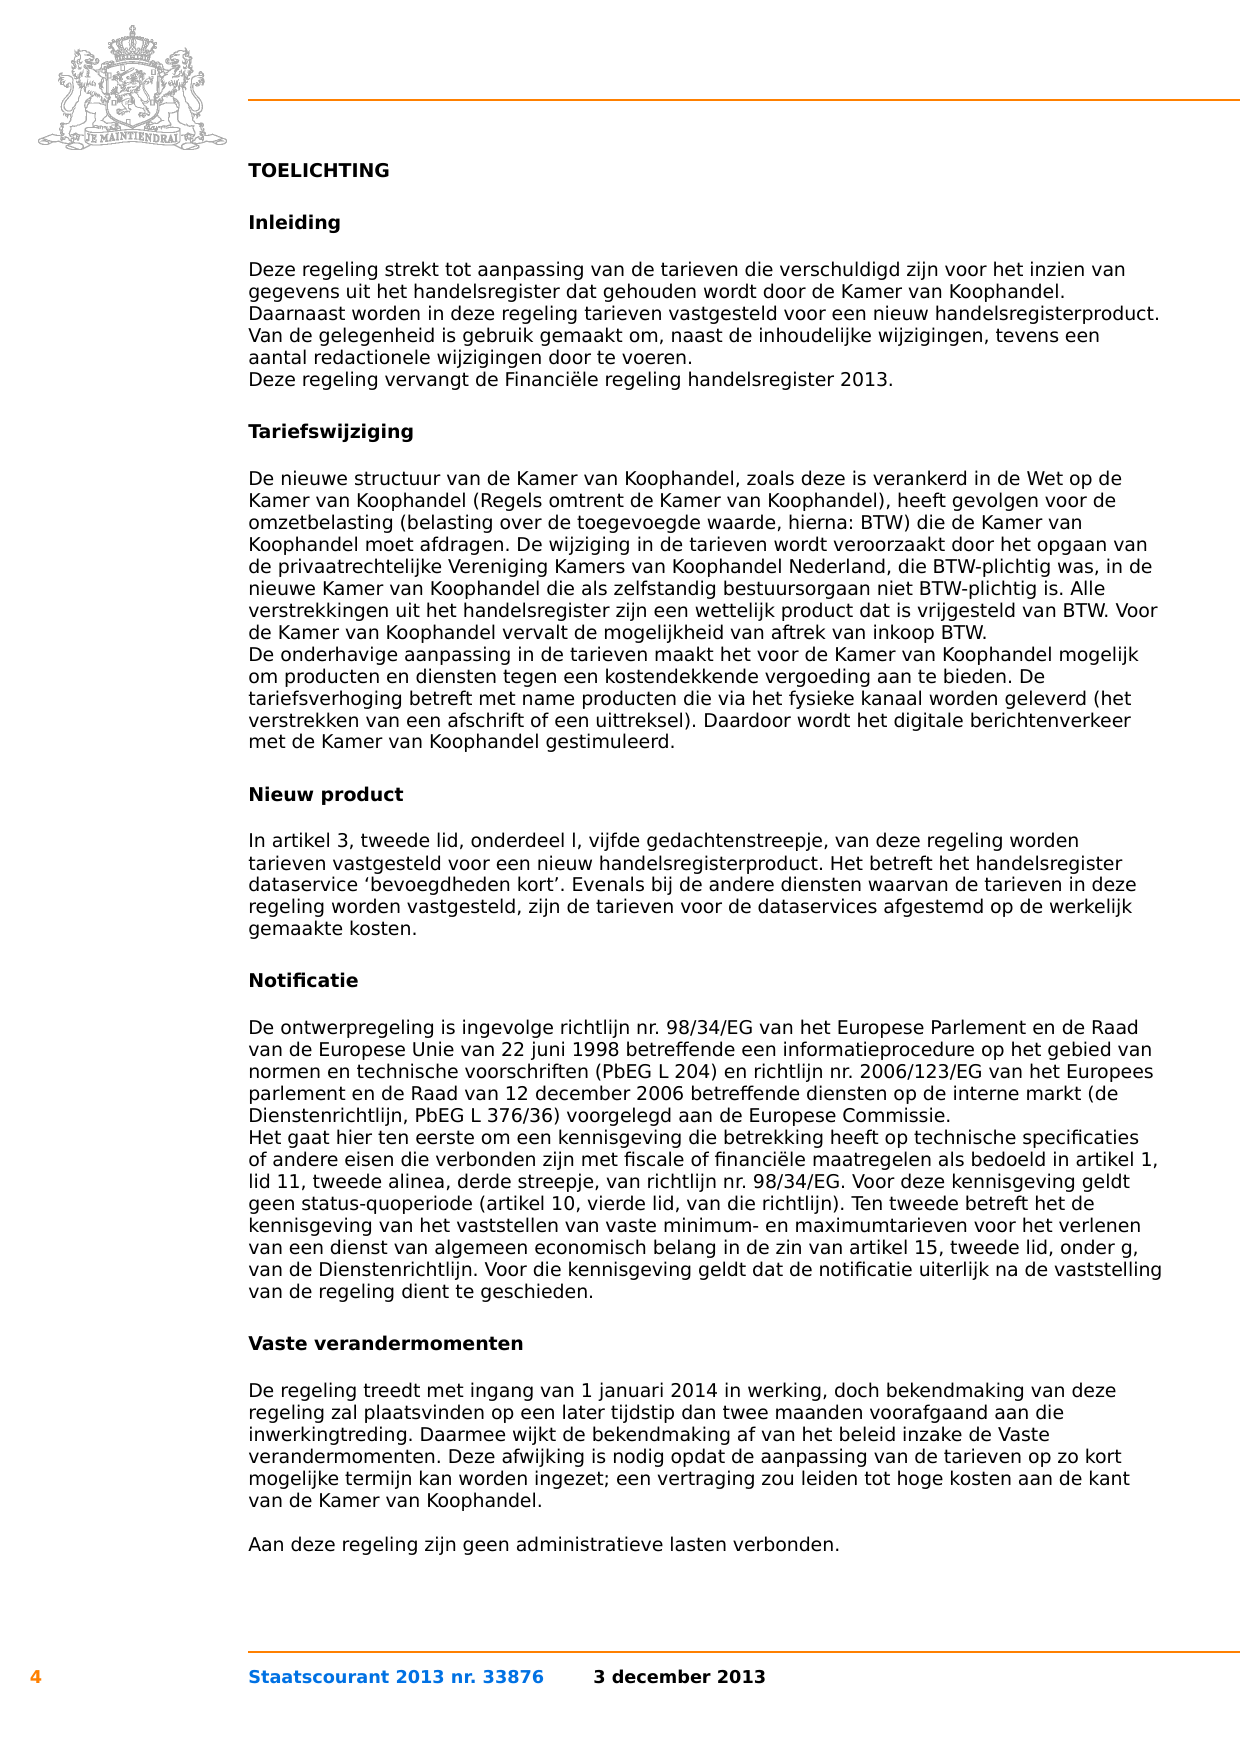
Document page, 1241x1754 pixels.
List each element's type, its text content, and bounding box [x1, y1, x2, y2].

text In artikel 3, tweede lid, onderdeel l, vijfde gedachtenstreepje, van deze regeling worden tarieven vastgesteld voor een nieuw handelsregisterproduct. Het betreft het handelsregister dataservice ‘bevoegdheden kort’. Evenals bij de andere diensten waarvan de tarieven in deze regeling worden vastgesteld, zijn de tarieven voor de dataservices afgestemd op de werkelijk gemaakte kosten. [248, 830, 1163, 940]
text De onderhavige aanpassing in de tarieven maakt het voor de Kamer van Koophandel mogelijk om producten en diensten tegen een kostendekkende vergoeding aan te bieden. De tariefsverhoging betreft met name producten die via het fysieke kanaal worden geleverd (het verstrekken van een afschrift of een uittreksel). Daardoor wordt het digitale berichtenverkeer met de Kamer van Koophandel gestimuleerd. [248, 643, 1163, 753]
subtitle Inleiding [248, 212, 1163, 234]
subtitle Tariefswijziging [248, 421, 1163, 443]
subtitle Vaste verandermomenten [248, 1333, 1163, 1355]
text De regeling treedt met ingang van 1 januari 2014 in werking, doch bekendmaking van deze regeling zal plaatsvinden op een later tijdstip dan twee maanden voorafgaand aan die inwerkingtreding. Daarmee wijkt de bekendmaking af van het beleid inzake de Vaste verandermomenten. Deze afwijking is nodig opdat de aanpassing van de tarieven op zo kort mogelijke termijn kan worden ingezet; een vertraging zou leiden tot hoge kosten aan de kant van de Kamer van Koophandel. [248, 1380, 1163, 1512]
text De nieuwe structuur van de Kamer van Koophandel, zoals deze is verankerd in de Wet op de Kamer van Koophandel (Regels omtrent de Kamer van Koophandel), heeft gevolgen voor de omzetbelasting (belasting over de toegevoegde waarde, hierna: BTW) die de Kamer van Koophandel moet afdragen. De wijziging in de tarieven wordt veroorzaakt door het opgaan van de privaatrechtelijke Vereniging Kamers van Koophandel Nederland, die BTW-plichtig was, in de nieuwe Kamer van Koophandel die als zelfstandig bestuursorgaan niet BTW-plichtig is. Alle verstrekkingen uit het handelsregister zijn een wettelijk product dat is vrijgesteld van BTW. Voor de Kamer van Koophandel vervalt de mogelijkheid van aftrek van inkoop BTW. [248, 468, 1163, 643]
subtitle Notificatie [248, 970, 1163, 992]
text Deze regeling vervangt de Financiële regeling handelsregister 2013. [248, 369, 1163, 391]
picture [38, 25, 227, 150]
text De ontwerpregeling is ingevolge richtlijn nr. 98/34/EG van het Europese Parlement en de Raad van de Europese Unie van 22 juni 1998 betreffende een informatieprocedure op het gebied van normen en technische voorschriften (PbEG L 204) en richtlijn nr. 2006/123/EG van het Europees parlement en de Raad van 12 december 2006 betreffende diensten op de interne markt (de Dienstenrichtlijn, PbEG L 376/36) voorgelegd aan de Europese Commissie. [248, 1017, 1163, 1127]
text Aan deze regeling zijn geen administratieve lasten verbonden. [248, 1534, 1163, 1556]
text Deze regeling strekt tot aanpassing van de tarieven die verschuldigd zijn voor het inzien van gegevens uit het handelsregister dat gehouden wordt door de Kamer van Koophandel. Daarnaast worden in deze regeling tarieven vastgesteld voor een nieuw handelsregisterproduct. Van de gelegenheid is gebruik gemaakt om, naast de inhoudelijke wijzigingen, tevens een aantal redactionele wijzigingen door te voeren. [248, 259, 1163, 369]
text Het gaat hier ten eerste om een kennisgeving die betrekking heeft op technische specificaties of andere eisen die verbonden zijn met fiscale of financiële maatregelen als bedoeld in artikel 1, lid 11, tweede alinea, derde streepje, van richtlijn nr. 98/34/EG. Voor deze kennisgeving geldt geen status-quoperiode (artikel 10, vierde lid, van die richtlijn). Ten tweede betreft het de kennisgeving van het vaststellen van vaste minimum- en maximumtarieven voor het verlenen van een dienst van algemeen economisch belang in de zin van artikel 15, tweede lid, onder g, van de Dienstenrichtlijn. Voor die kennisgeving geldt dat de notificatie uiterlijk na de vaststelling van de regeling dient te geschieden. [248, 1127, 1163, 1303]
subtitle Nieuw product [248, 783, 1163, 805]
subtitle TOELICHTING [248, 160, 1163, 182]
